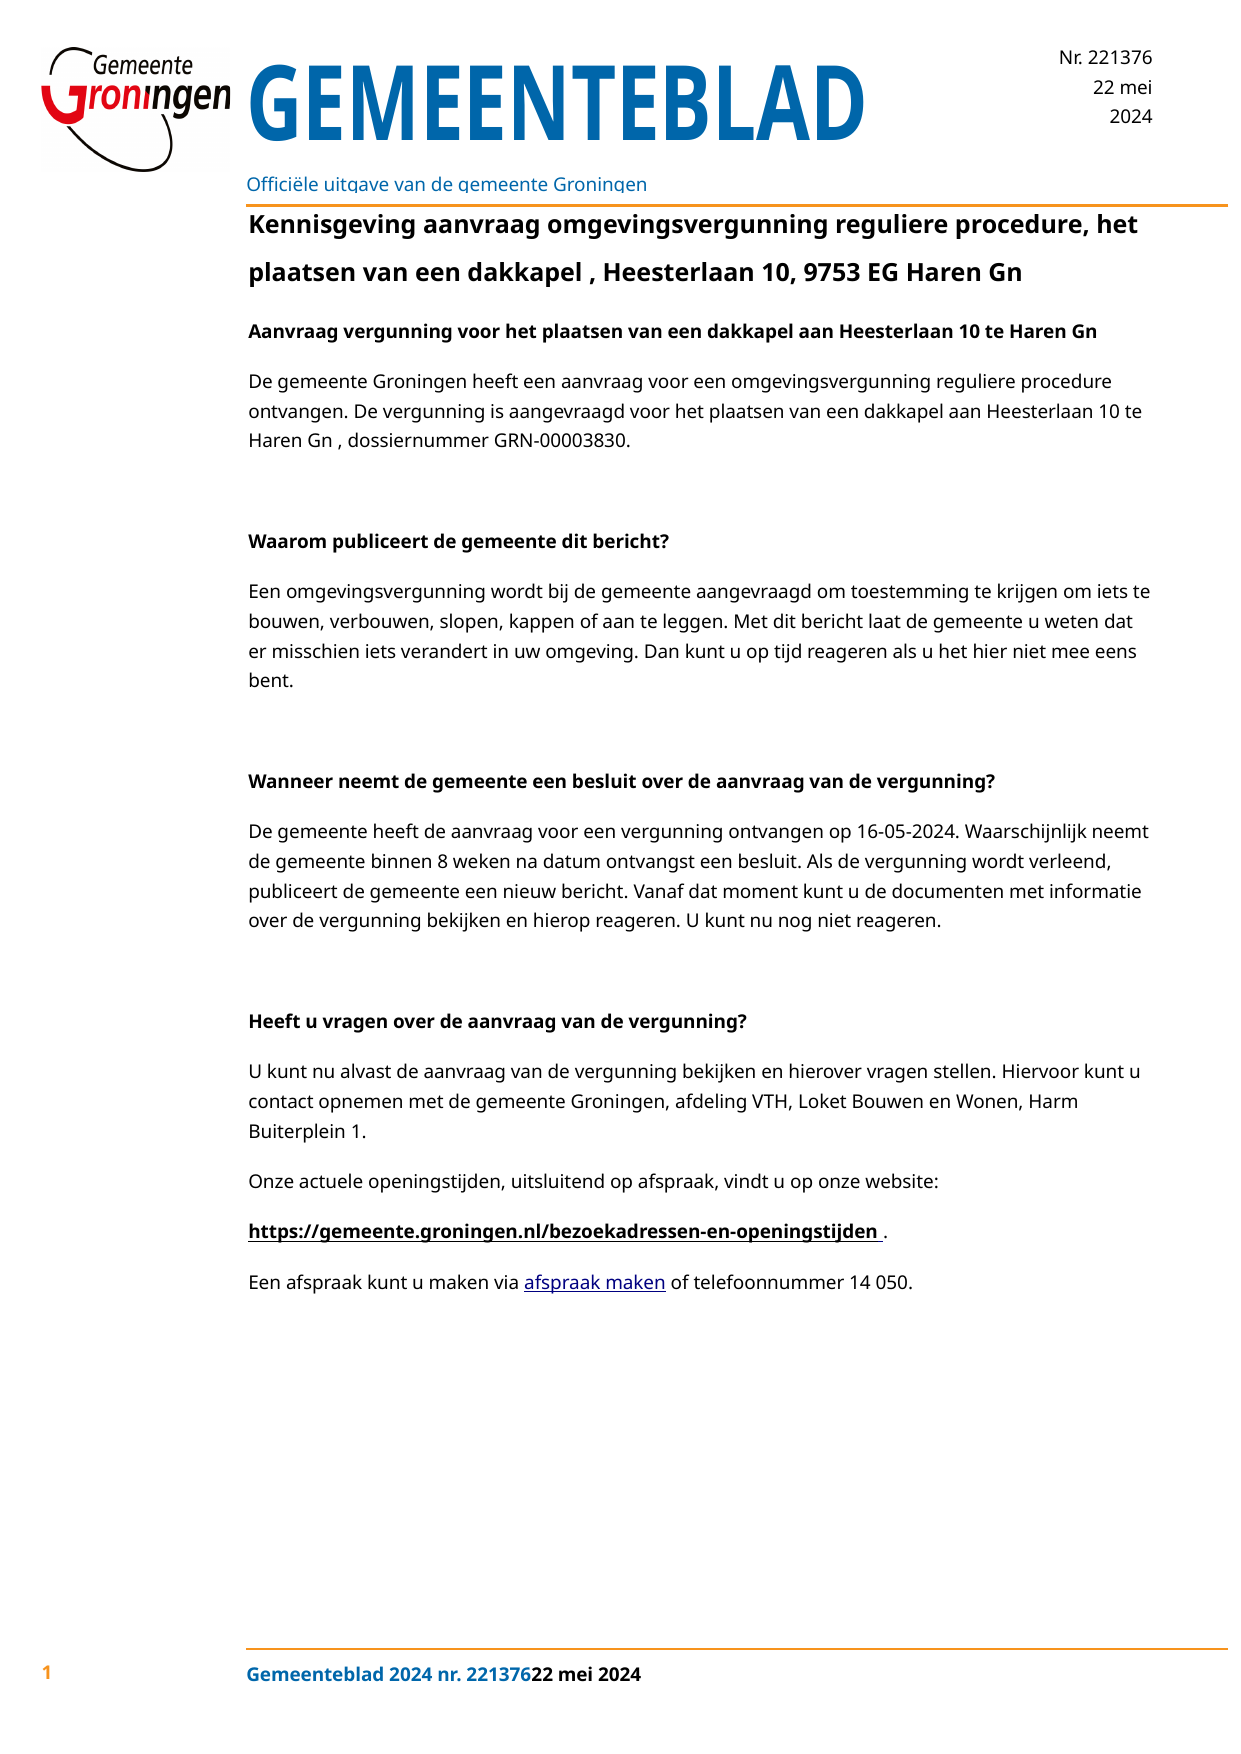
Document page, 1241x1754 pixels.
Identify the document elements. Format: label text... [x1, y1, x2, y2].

text Heeft u vragen over de aanvraag van de vergunning? [248, 1008, 1152, 1034]
text https://gemeente.groningen.nl/bezoekadressen-en-openingstijden . [248, 1219, 1152, 1244]
text Een afspraak kunt u maken via afspraak maken of telefoonnummer 14 050. [248, 1269, 1152, 1295]
text Aanvraag vergunning voor het plaatsen van een dakkapel aan Heesterlaan 10 te Haren Gn [248, 318, 1152, 344]
text Een omgevingsvergunning wordt bij de gemeente aangevraagd om toestemming te krijgen om iets te bouwen, verbouwen, slopen, kappen of aan te leggen. Met dit bericht laat de gemeente u weten dat er misschien iets verandert in uw omgeving. Dan kunt u op tijd reageren als u het hier niet mee eens bent. [248, 579, 1152, 693]
text Waarom publiceert de gemeente dit bericht? [248, 528, 1152, 554]
text De gemeente heeft de aanvraag voor een vergunning ontvangen op 16-05-2024. Waarschijnlijk neemt de gemeente binnen 8 weken na datum ontvangst een besluit. Als de vergunning wordt verleend, publiceert de gemeente een nieuw bericht. Vanaf dat moment kunt u de documenten met informatie over de vergunning bekijken en hierop reageren. U kunt nu nog niet reageren. [248, 819, 1152, 933]
picture [41, 47, 231, 172]
text U kunt nu alvast de aanvraag van de vergunning bekijken en hierover vragen stellen. Hiervoor kunt u contact opnemen met de gemeente Groningen, afdeling VTH, Loket Bouwen en Wonen, Harm Buiterplein 1. [248, 1059, 1152, 1144]
text Onze actuele openingstijden, uitsluitend op afspraak, vindt u op onze website: [248, 1168, 1152, 1194]
text De gemeente Groningen heeft een aanvraag voor een omgevingsvergunning reguliere procedure ontvangen. De vergunning is aangevraagd voor het plaatsen van een dakkapel aan Heesterlaan 10 te Haren Gn , dossiernummer GRN-00003830. [248, 368, 1152, 453]
text Kennisgeving aanvraag omgevingsvergunning reguliere procedure, het plaatsen van een dakkapel , Heesterlaan 10, 9753 EG Haren Gn [248, 207, 1152, 288]
text Wanneer neemt de gemeente een besluit over de aanvraag van de vergunning? [248, 768, 1152, 794]
